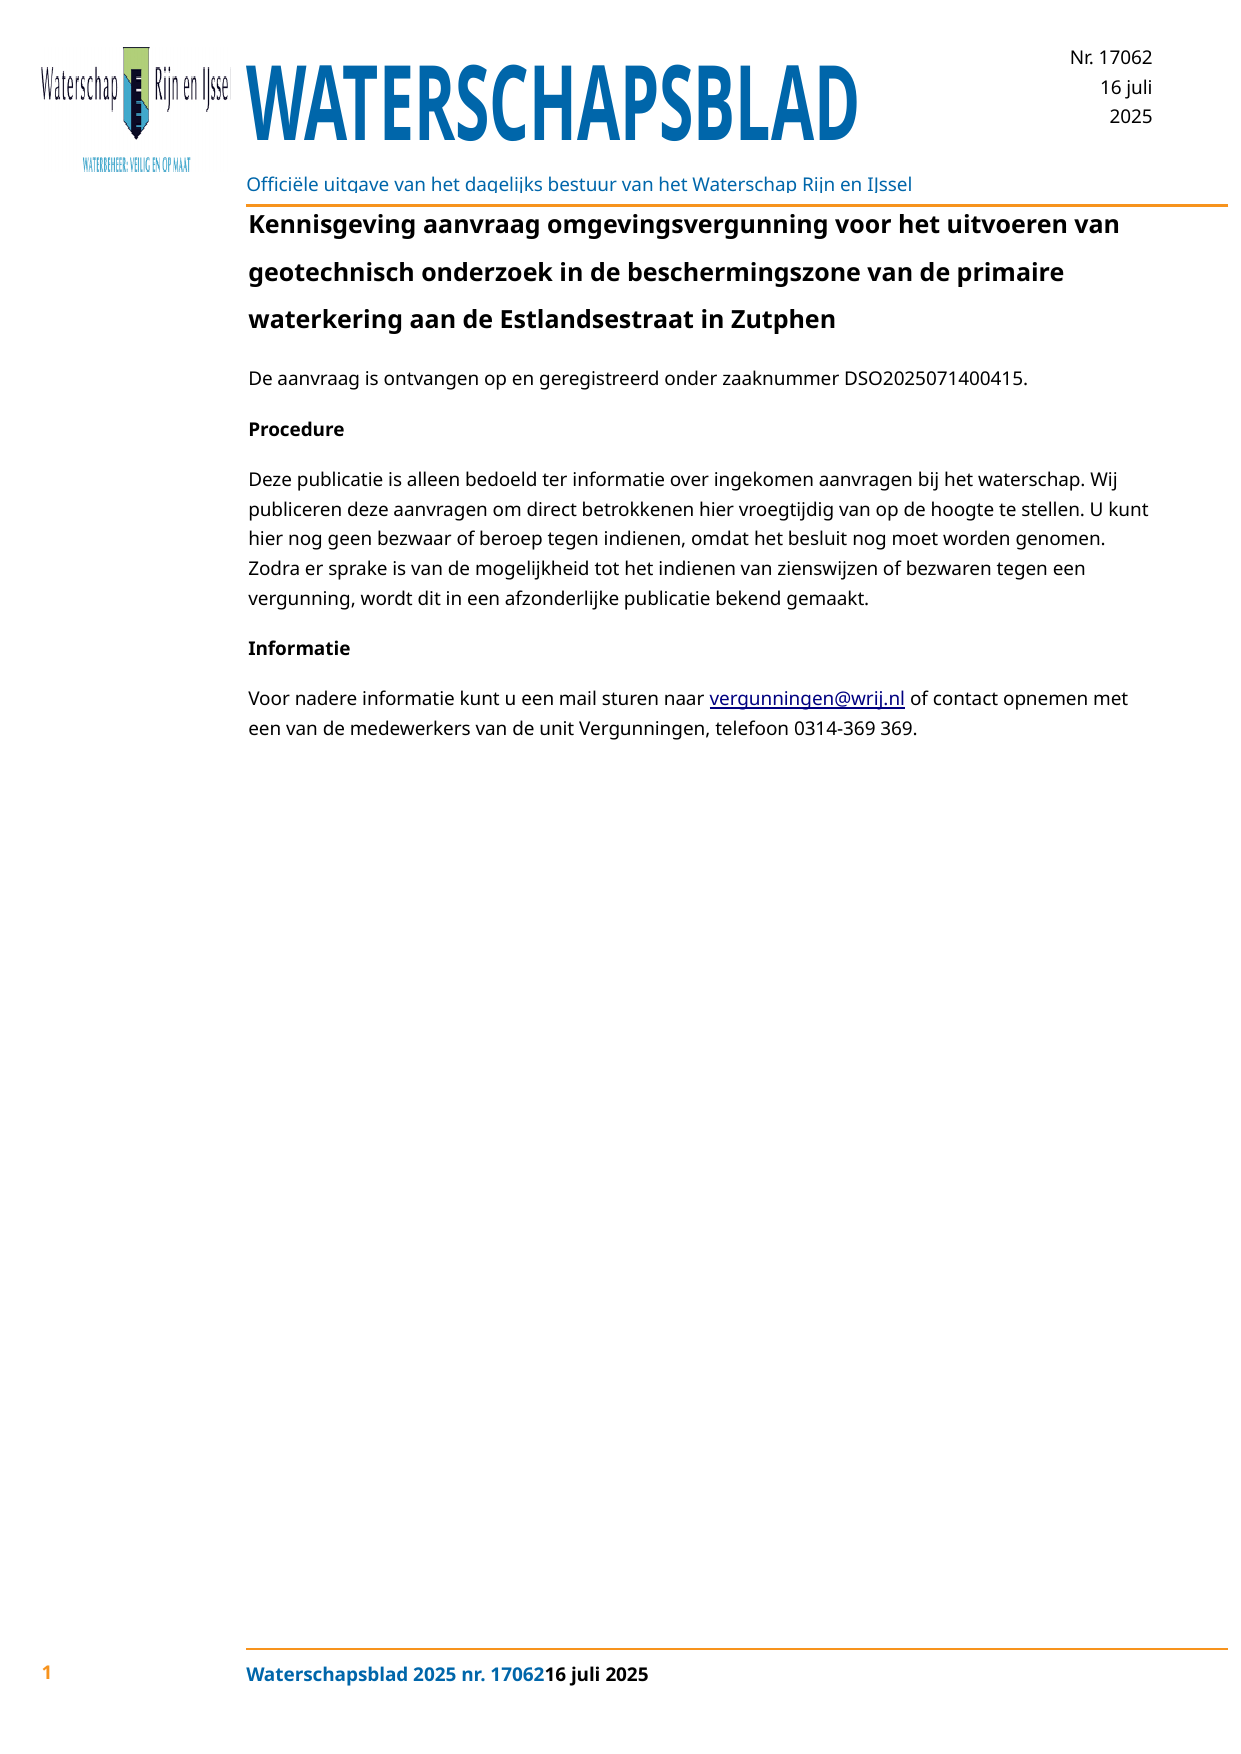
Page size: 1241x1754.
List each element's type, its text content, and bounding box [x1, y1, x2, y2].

text Informatie [248, 635, 1152, 661]
text Procedure [248, 416, 1152, 442]
text Kennisgeving aanvraag omgevingsvergunning voor het uitvoeren van geotechnisch onderzoek in de beschermingszone van de primaire waterkering aan de Estlandsestraat in Zutphen [248, 207, 1152, 336]
text Deze publicatie is alleen bedoeld ter informatie over ingekomen aanvragen bij het waterschap. Wij publiceren deze aanvragen om direct betrokkenen hier vroegtijdig van op de hoogte te stellen. U kunt hier nog geen bezwaar of beroep tegen indienen, omdat het besluit nog moet worden genomen. Zodra er sprake is van de mogelijkheid tot het indienen van zienswijzen of bezwaren tegen een vergunning, wordt dit in een afzonderlijke publicatie bekend gemaakt. [248, 466, 1152, 610]
text Voor nadere informatie kunt u een mail sturen naar vergunningen@wrij.nl of contact opnemen met een van de medewerkers van de unit Vergunningen, telefoon 0314-369 369. [248, 686, 1152, 741]
text De aanvraag is ontvangen op en geregistreerd onder zaaknummer DSO2025071400415. [248, 366, 1152, 391]
picture [41, 47, 231, 172]
